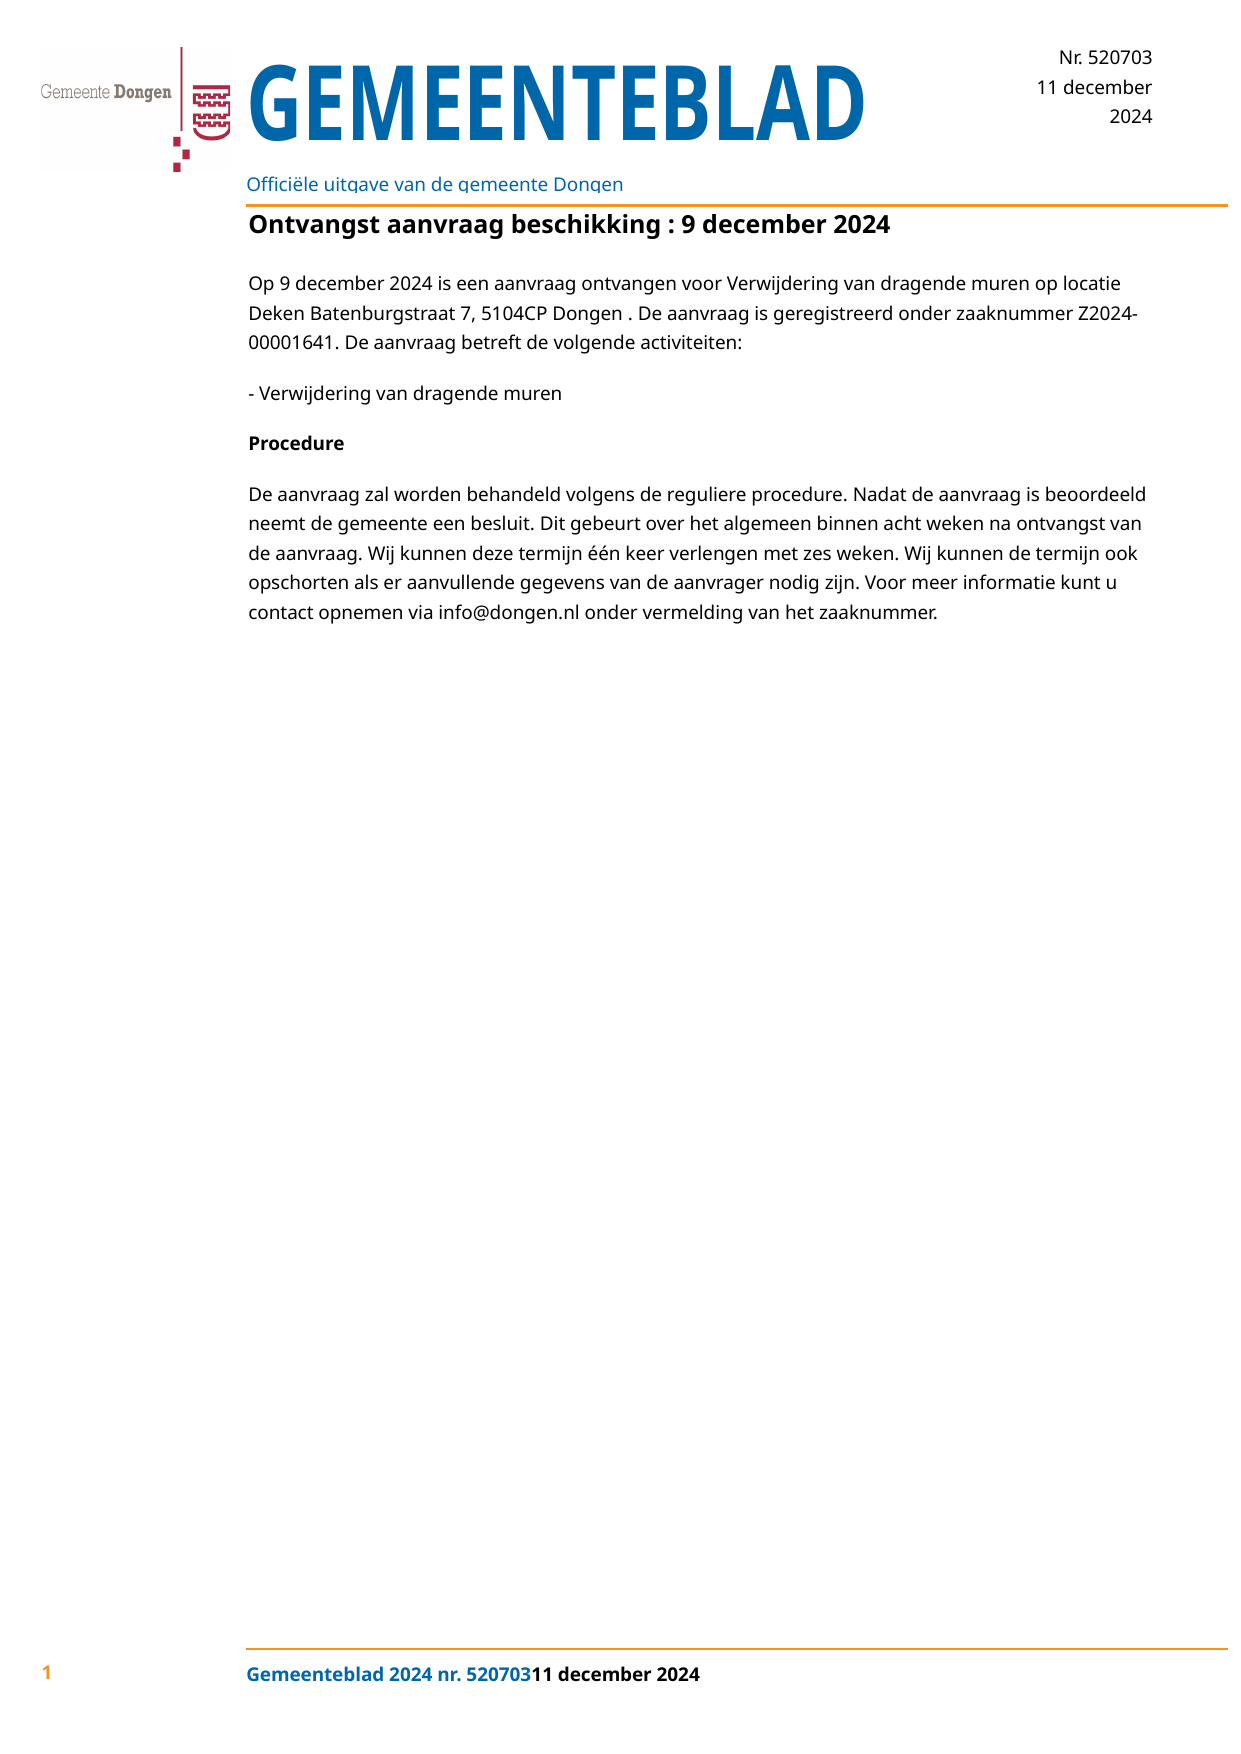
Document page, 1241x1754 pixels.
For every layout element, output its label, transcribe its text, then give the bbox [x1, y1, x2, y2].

text De aanvraag zal worden behandeld volgens de reguliere procedure. Nadat de aanvraag is beoordeeld neemt de gemeente een besluit. Dit gebeurt over het algemeen binnen acht weken na ontvangst van de aanvraag. Wij kunnen deze termijn één keer verlengen met zes weken. Wij kunnen de termijn ook opschorten als er aanvullende gegevens van de aanvrager nodig zijn. Voor meer informatie kunt u contact opnemen via info@dongen.nl onder vermelding van het zaaknummer. [248, 481, 1152, 625]
picture [41, 47, 231, 172]
text Op 9 december 2024 is een aanvraag ontvangen voor Verwijdering van dragende muren op locatie Deken Batenburgstraat 7, 5104CP Dongen . De aanvraag is geregistreerd onder zaaknummer Z2024-00001641. De aanvraag betreft de volgende activiteiten: [248, 270, 1152, 355]
text Procedure [248, 430, 1152, 456]
text - Verwijdering van dragende muren [248, 380, 1152, 406]
text Ontvangst aanvraag beschikking : 9 december 2024 [248, 207, 1152, 241]
